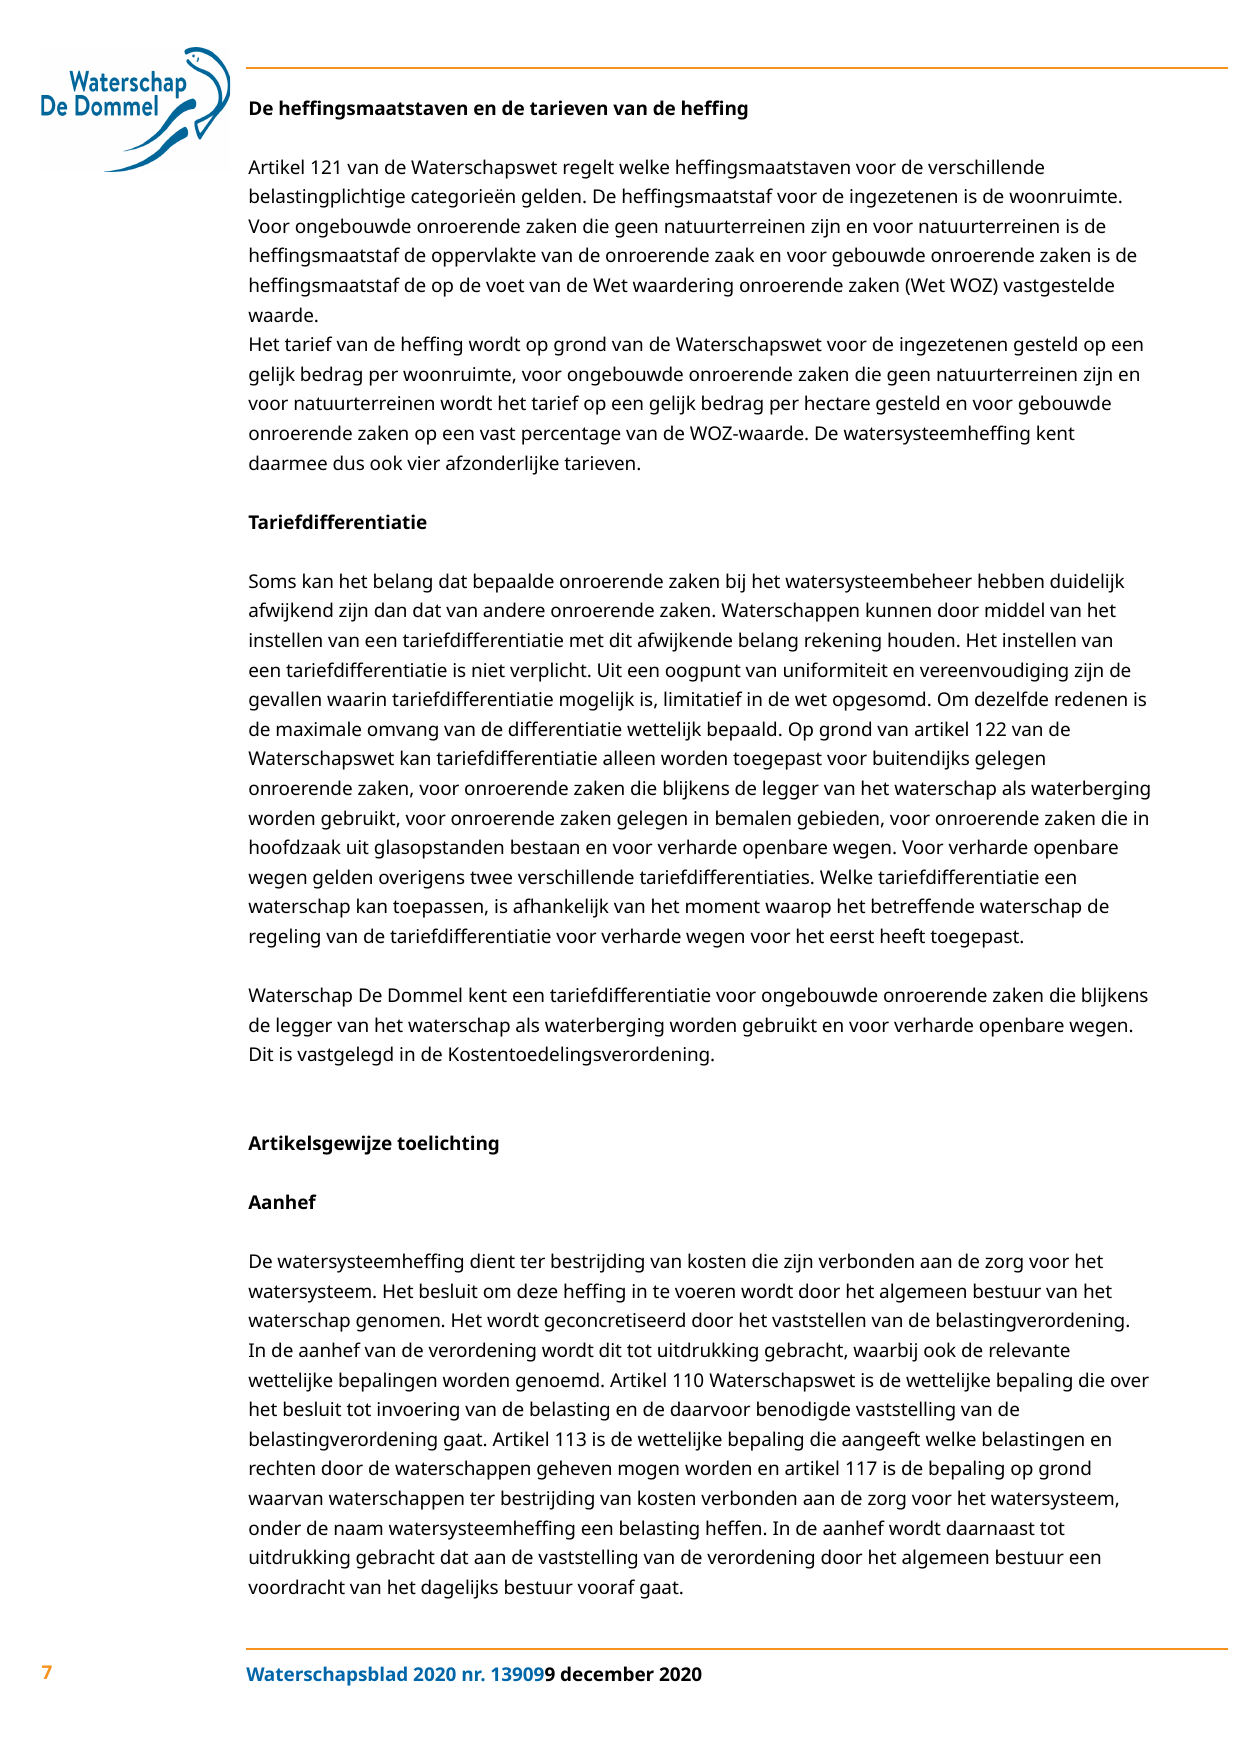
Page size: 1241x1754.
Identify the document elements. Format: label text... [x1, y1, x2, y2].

picture [198, 118, 210, 131]
text Waterschap De Dommel kent een tariefdifferentiatie voor ongebouwde onroerende zaken die blijkens de legger van het waterschap als waterberging worden gebruikt en voor verharde openbare wegen. Dit is vastgelegd in de Kostentoedelingsverordening. [248, 982, 1152, 1067]
picture [41, 47, 231, 172]
text De heffingsmaatstaven en de tarieven van de heffing [248, 95, 1152, 121]
text De watersysteemheffing dient ter bestrijding van kosten die zijn verbonden aan de zorg voor het watersysteem. Het besluit om deze heffing in te voeren wordt door het algemeen bestuur van het waterschap genomen. Het wordt geconcretiseerd door het vaststellen van de belastingverordening. In de aanhef van de verordening wordt dit tot uitdrukking gebracht, waarbij ook de relevante wettelijke bepalingen worden genoemd. Artikel 110 Waterschapswet is de wettelijke bepaling die over het besluit tot invoering van de belasting en de daarvoor benodigde vaststelling van de belastingverordening gaat. Artikel 113 is de wettelijke bepaling die aangeeft welke belastingen en rechten door de waterschappen geheven mogen worden en artikel 117 is de bepaling op grond waarvan waterschappen ter bestrijding van kosten verbonden aan de zorg voor het watersysteem, onder de naam watersysteemheffing een belasting heffen. In de aanhef wordt daarnaast tot uitdrukking gebracht dat aan de vaststelling van de verordening door het algemeen bestuur een voordracht van het dagelijks bestuur vooraf gaat. [248, 1248, 1152, 1600]
text Soms kan het belang dat bepaalde onroerende zaken bij het watersysteembeheer hebben duidelijk afwijkend zijn dan dat van andere onroerende zaken. Waterschappen kunnen door middel van het instellen van een tariefdifferentiatie met dit afwijkende belang rekening houden. Het instellen van een tariefdifferentiatie is niet verplicht. Uit een oogpunt van uniformiteit en vereenvoudiging zijn de gevallen waarin tariefdifferentiatie mogelijk is, limitatief in de wet opgesomd. Om dezelfde redenen is de maximale omvang van de differentiatie wettelijk bepaald. Op grond van artikel 122 van de Waterschapswet kan tariefdifferentiatie alleen worden toegepast voor buitendijks gelegen onroerende zaken, voor onroerende zaken die blijkens de legger van het waterschap als waterberging worden gebruikt, voor onroerende zaken gelegen in bemalen gebieden, voor onroerende zaken die in hoofdzaak uit glasopstanden bestaan en voor verharde openbare wegen. Voor verharde openbare wegen gelden overigens twee verschillende tariefdifferentiaties. Welke tariefdifferentiatie een waterschap kan toepassen, is afhankelijk van het moment waarop het betreffende waterschap de regeling van de tariefdifferentiatie voor verharde wegen voor het eerst heeft toegepast. [248, 568, 1152, 949]
picture [45, 99, 51, 111]
text Artikel 121 van de Waterschapswet regelt welke heffingsmaatstaven voor de verschillende belastingplichtige categorieën gelden. De heffingsmaatstaf voor de ingezetenen is de woonruimte. Voor ongebouwde onroerende zaken die geen natuurterreinen zijn en voor natuurterreinen is de heffingsmaatstaf de oppervlakte van de onroerende zaak en voor gebouwde onroerende zaken is de heffingsmaatstaf de op de voet van de Wet waardering onroerende zaken (Wet WOZ) vastgestelde waarde. [248, 154, 1152, 328]
picture [204, 47, 231, 76]
text Het tarief van de heffing wordt op grond van de Waterschapswet voor de ingezetenen gesteld op een gelijk bedrag per woonruimte, voor ongebouwde onroerende zaken die geen natuurterreinen zijn en voor natuurterreinen wordt het tarief op een gelijk bedrag per hectare gesteld en voor gebouwde onroerende zaken op een vast percentage van de WOZ-waarde. De watersysteemheffing kent daarmee dus ook vier afzonderlijke tarieven. [248, 331, 1152, 476]
text Tariefdifferentiatie [248, 509, 1152, 535]
text Artikelsgewijze toelichting [248, 1130, 1152, 1156]
text Aanhef [248, 1189, 1152, 1215]
